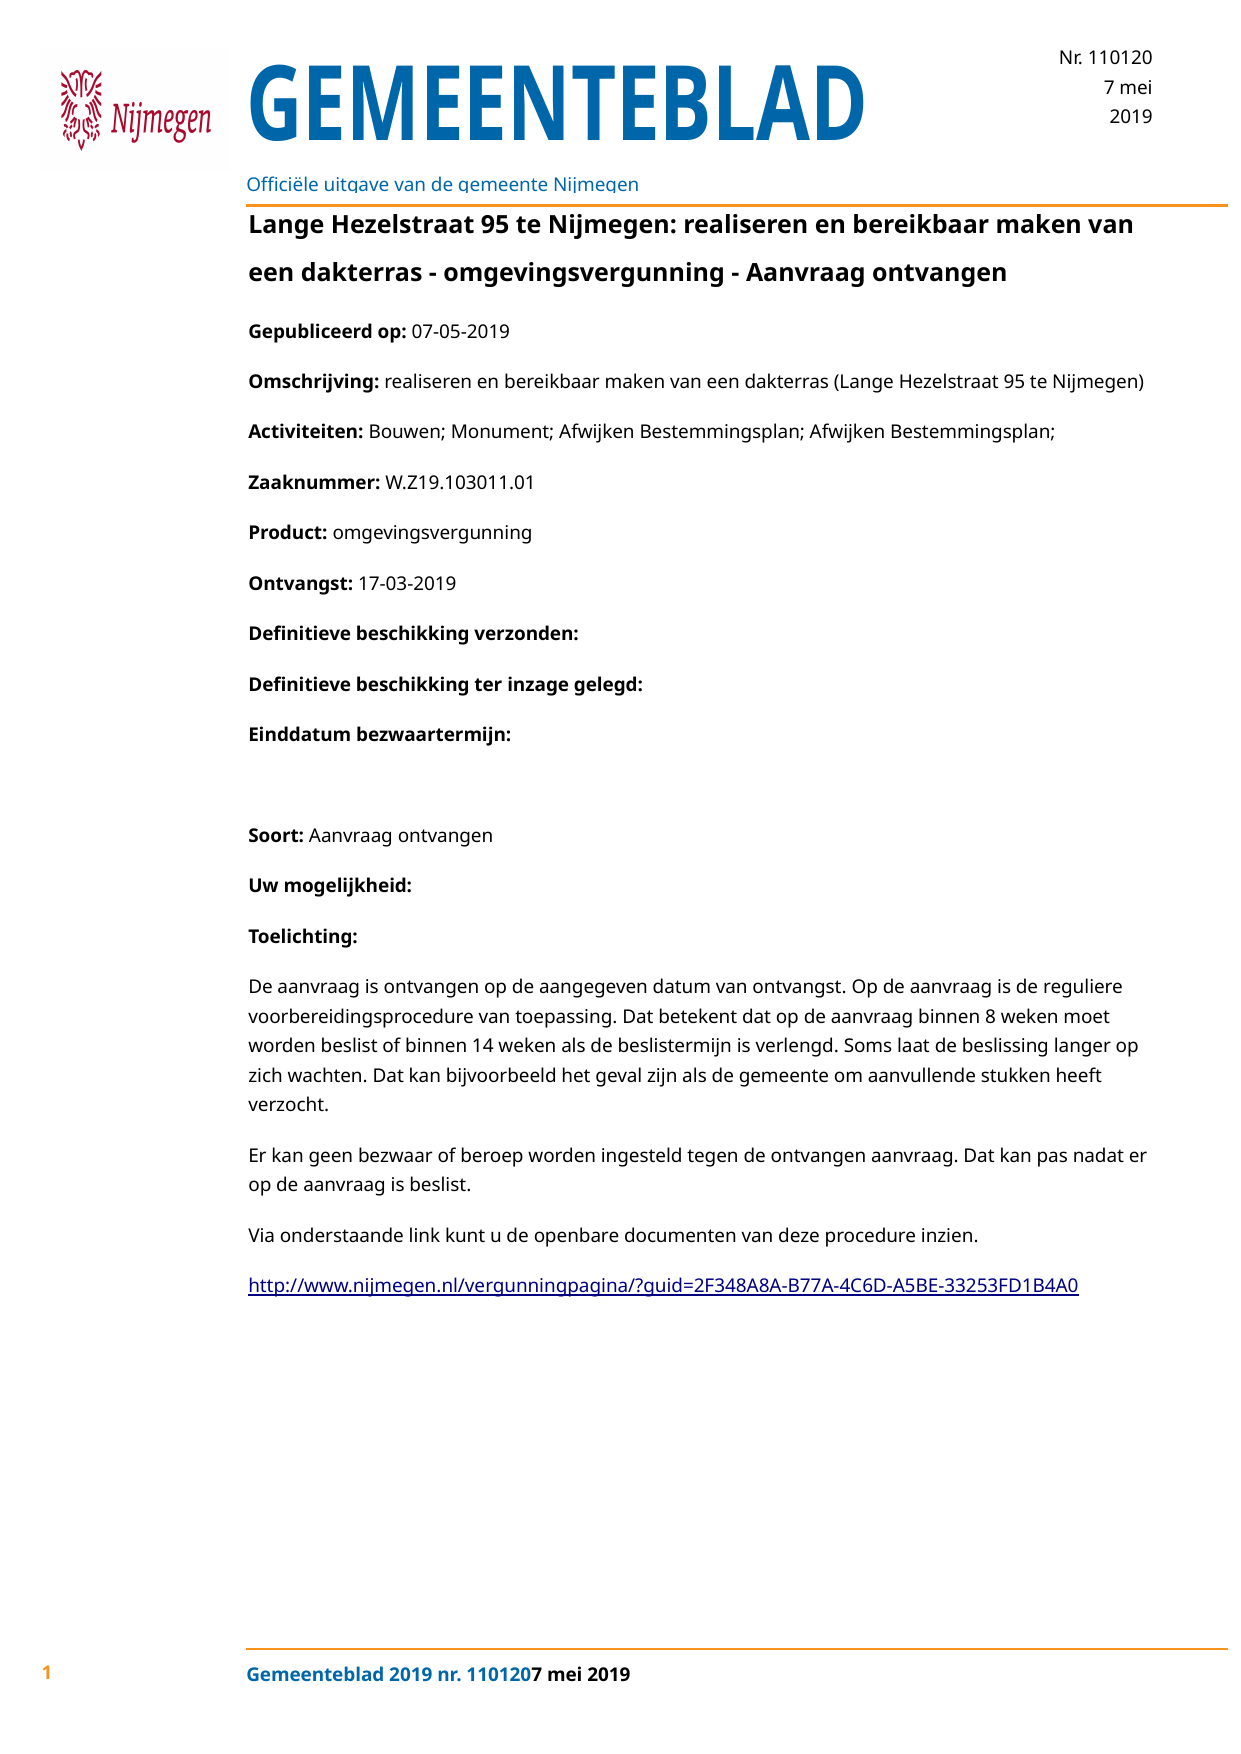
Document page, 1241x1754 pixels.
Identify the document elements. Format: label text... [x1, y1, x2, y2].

text Soort: Aanvraag ontvangen [248, 822, 1152, 848]
text Definitieve beschikking ter inzage gelegd: [248, 671, 1152, 697]
text Lange Hezelstraat 95 te Nijmegen: realiseren en bereikbaar maken van een dakterras - omgevingsvergunning - Aanvraag ontvangen [248, 207, 1152, 288]
text Via onderstaande link kunt u de openbare documenten van deze procedure inzien. [248, 1222, 1152, 1248]
text Omschrijving: realiseren en bereikbaar maken van een dakterras (Lange Hezelstraat 95 te Nijmegen) [248, 368, 1152, 394]
text Zaaknummer: W.Z19.103011.01 [248, 469, 1152, 495]
text Toelichting: [248, 923, 1152, 949]
text De aanvraag is ontvangen op de aangegeven datum van ontvangst. Op de aanvraag is de reguliere voorbereidingsprocedure van toepassing. Dat betekent dat op de aanvraag binnen 8 weken moet worden beslist of binnen 14 weken als de beslistermijn is verlengd. Soms laat de beslissing langer op zich wachten. Dat kan bijvoorbeeld het geval zijn als de gemeente om aanvullende stukken heeft verzocht. [248, 973, 1152, 1117]
text http://www.nijmegen.nl/vergunningpagina/?guid=2F348A8A-B77A-4C6D-A5BE-33253FD1B4A0 [248, 1272, 1152, 1298]
text Uw mogelijkheid: [248, 872, 1152, 898]
text Definitieve beschikking verzonden: [248, 620, 1152, 646]
text Einddatum bezwaartermijn: [248, 721, 1152, 747]
text Er kan geen bezwaar of beroep worden ingesteld tegen de ontvangen aanvraag. Dat kan pas nadat er op de aanvraag is beslist. [248, 1142, 1152, 1197]
picture [41, 47, 231, 172]
text Product: omgevingsvergunning [248, 519, 1152, 545]
text Gepubliceerd op: 07-05-2019 [248, 318, 1152, 344]
text Activiteiten: Bouwen; Monument; Afwijken Bestemmingsplan; Afwijken Bestemmingsplan; [248, 419, 1152, 444]
text Ontvangst: 17-03-2019 [248, 570, 1152, 596]
